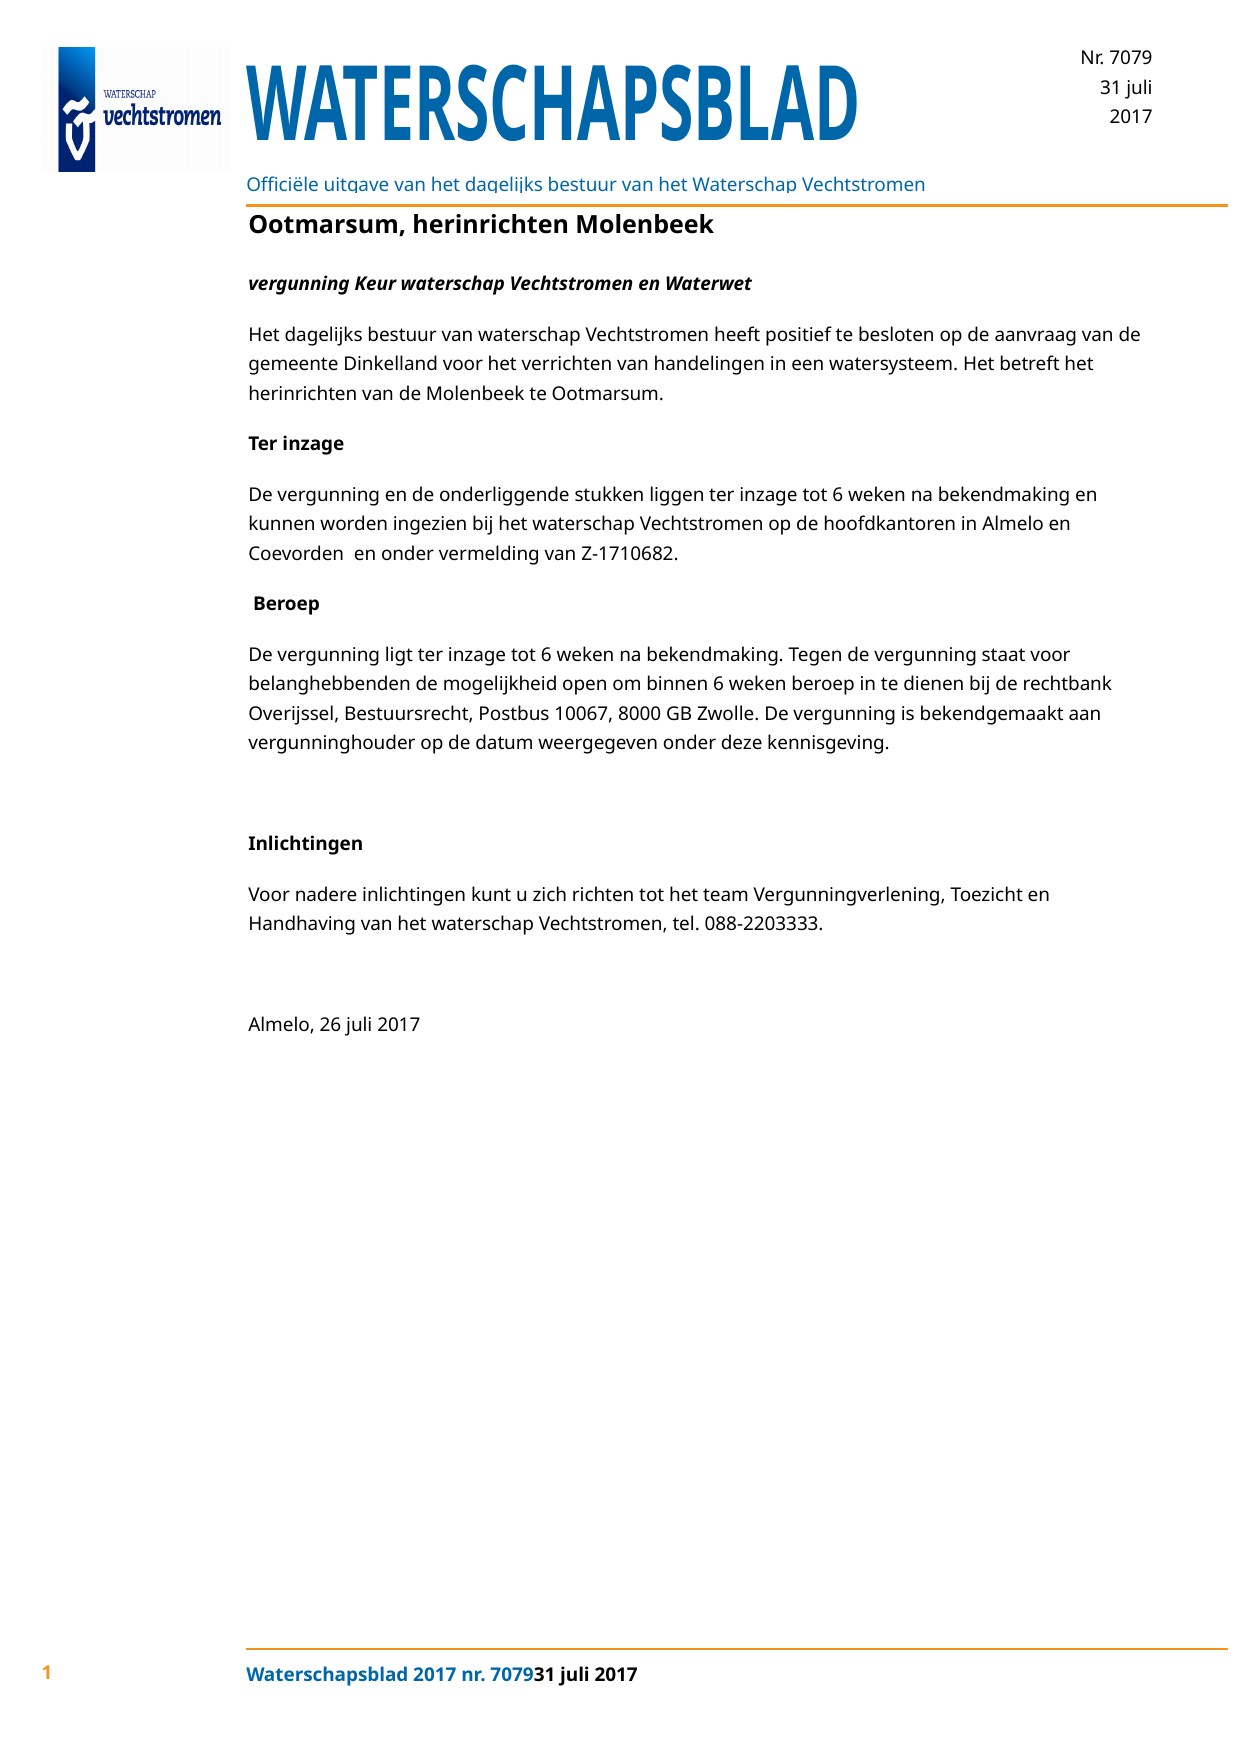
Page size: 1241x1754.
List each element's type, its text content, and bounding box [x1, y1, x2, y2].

text Voor nadere inlichtingen kunt u zich richten tot het team Vergunningverlening, Toezicht en Handhaving van het waterschap Vechtstromen, tel. 088-2203333. [248, 881, 1152, 936]
text De vergunning en de onderliggende stukken liggen ter inzage tot 6 weken na bekendmaking en kunnen worden ingezien bij het waterschap Vechtstromen op de hoofdkantoren in Almelo en Coevorden en onder vermelding van Z-1710682. [248, 481, 1152, 566]
text Inlichtingen [248, 830, 1152, 856]
text Het dagelijks bestuur van waterschap Vechtstromen heeft positief te besloten op de aanvraag van de gemeente Dinkelland voor het verrichten van handelingen in een watersysteem. Het betreft het herinrichten van de Molenbeek te Ootmarsum. [248, 321, 1152, 406]
text vergunning Keur waterschap Vechtstromen en Waterwet [248, 270, 1152, 296]
text De vergunning ligt ter inzage tot 6 weken na bekendmaking. Tegen de vergunning staat voor belanghebbenden de mogelijkheid open om binnen 6 weken beroep in te dienen bij de rechtbank Overijssel, Bestuursrecht, Postbus 10067, 8000 GB Zwolle. De vergunning is bekendgemaakt aan vergunninghouder op de datum weergegeven onder deze kennisgeving. [248, 641, 1152, 755]
text Almelo, 26 juli 2017 [248, 1011, 1152, 1037]
picture [41, 47, 231, 172]
text Beroep [248, 590, 1152, 616]
text Ter inzage [248, 430, 1152, 456]
text Ootmarsum, herinrichten Molenbeek [248, 207, 1152, 241]
